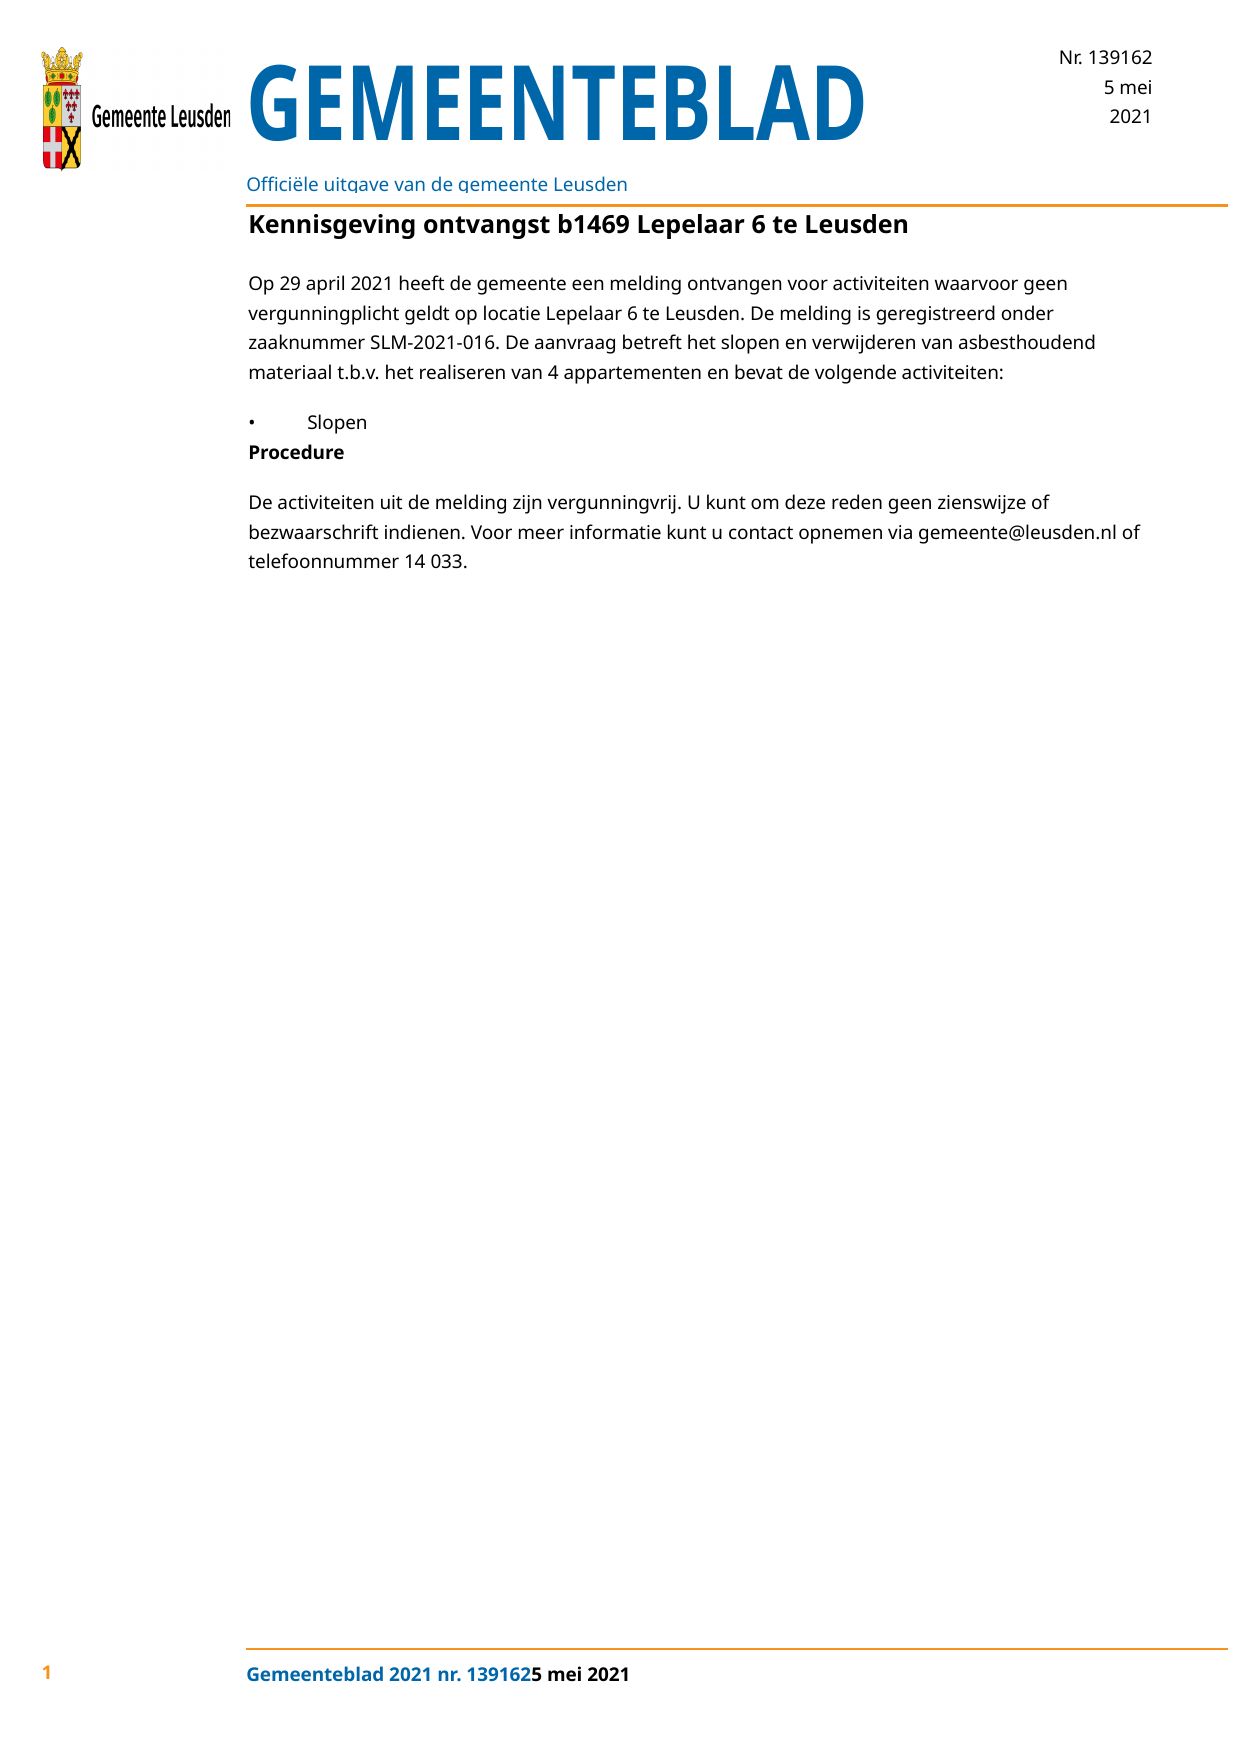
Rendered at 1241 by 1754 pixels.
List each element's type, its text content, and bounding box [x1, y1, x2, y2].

picture [41, 47, 231, 172]
list Slopen [248, 409, 1152, 435]
text Procedure [248, 439, 1152, 465]
text Op 29 april 2021 heeft de gemeente een melding ontvangen voor activiteiten waarvoor geen vergunningplicht geldt op locatie Lepelaar 6 te Leusden. De melding is geregistreerd onder zaaknummer SLM-2021-016. De aanvraag betreft het slopen en verwijderen van asbesthoudend materiaal t.b.v. het realiseren van 4 appartementen en bevat de volgende activiteiten: [248, 270, 1152, 385]
text Kennisgeving ontvangst b1469 Lepelaar 6 te Leusden [248, 207, 1152, 241]
text De activiteiten uit de melding zijn vergunningvrij. U kunt om deze reden geen zienswijze of bezwaarschrift indienen. Voor meer informatie kunt u contact opnemen via gemeente@leusden.nl of telefoonnummer 14 033. [248, 489, 1152, 574]
